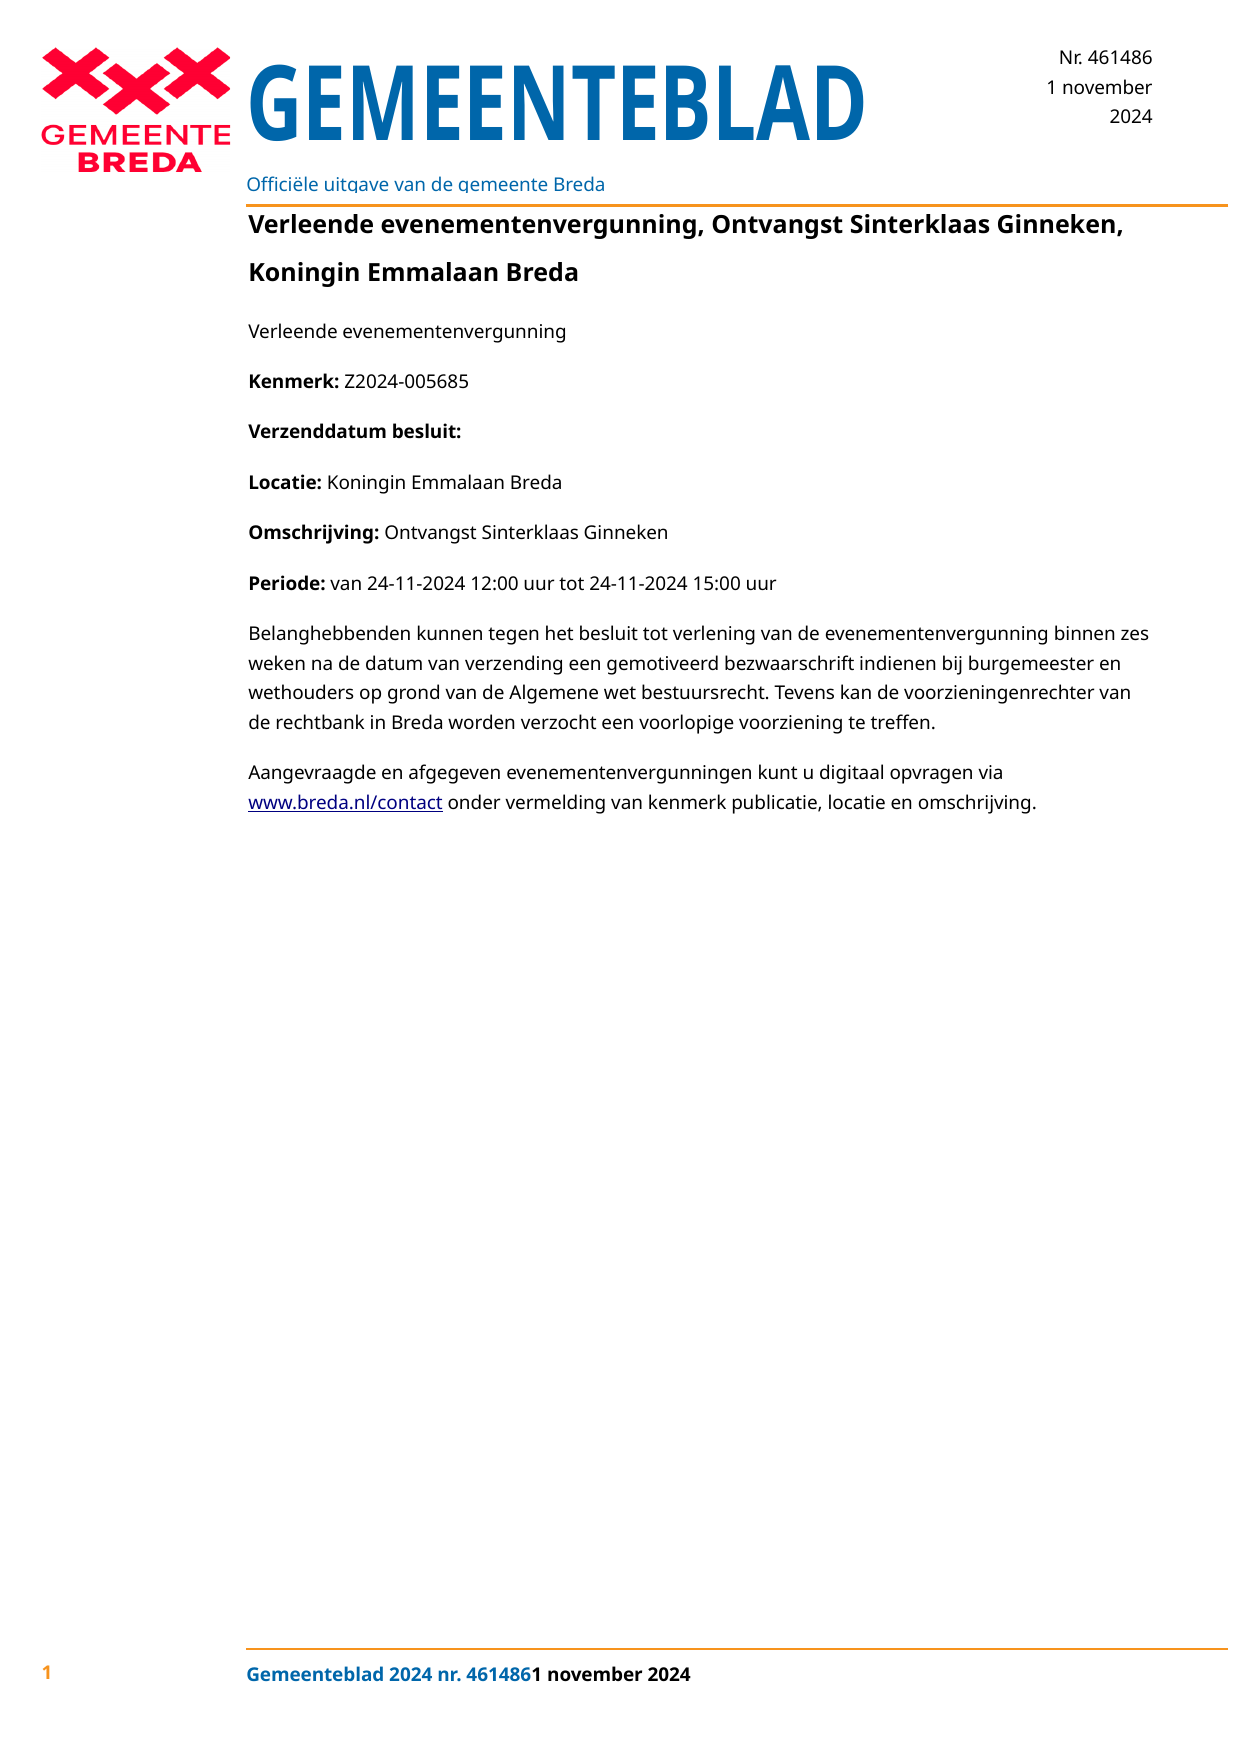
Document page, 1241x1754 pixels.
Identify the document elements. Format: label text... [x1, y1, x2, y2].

text Periode: van 24-11-2024 12:00 uur tot 24-11-2024 15:00 uur [248, 570, 1152, 596]
text Verleende evenementenvergunning [248, 318, 1152, 344]
picture [41, 47, 231, 172]
text Kenmerk: Z2024-005685 [248, 368, 1152, 394]
text Omschrijving: Ontvangst Sinterklaas Ginneken [248, 519, 1152, 545]
text Verzenddatum besluit: [248, 419, 1152, 444]
text Locatie: Koningin Emmalaan Breda [248, 469, 1152, 495]
text Verleende evenementenvergunning, Ontvangst Sinterklaas Ginneken, Koningin Emmalaan Breda [248, 207, 1152, 288]
text Aangevraagde en afgegeven evenementenvergunningen kunt u digitaal opvragen via www.breda.nl/contact onder vermelding van kenmerk publicatie, locatie en omschrijving. [248, 759, 1152, 815]
text Belanghebbenden kunnen tegen het besluit tot verlening van de evenementenvergunning binnen zes weken na de datum van verzending een gemotiveerd bezwaarschrift indienen bij burgemeester en wethouders op grond van de Algemene wet bestuursrecht. Tevens kan de voorzieningenrechter van de rechtbank in Breda worden verzocht een voorlopige voorziening te treffen. [248, 620, 1152, 735]
